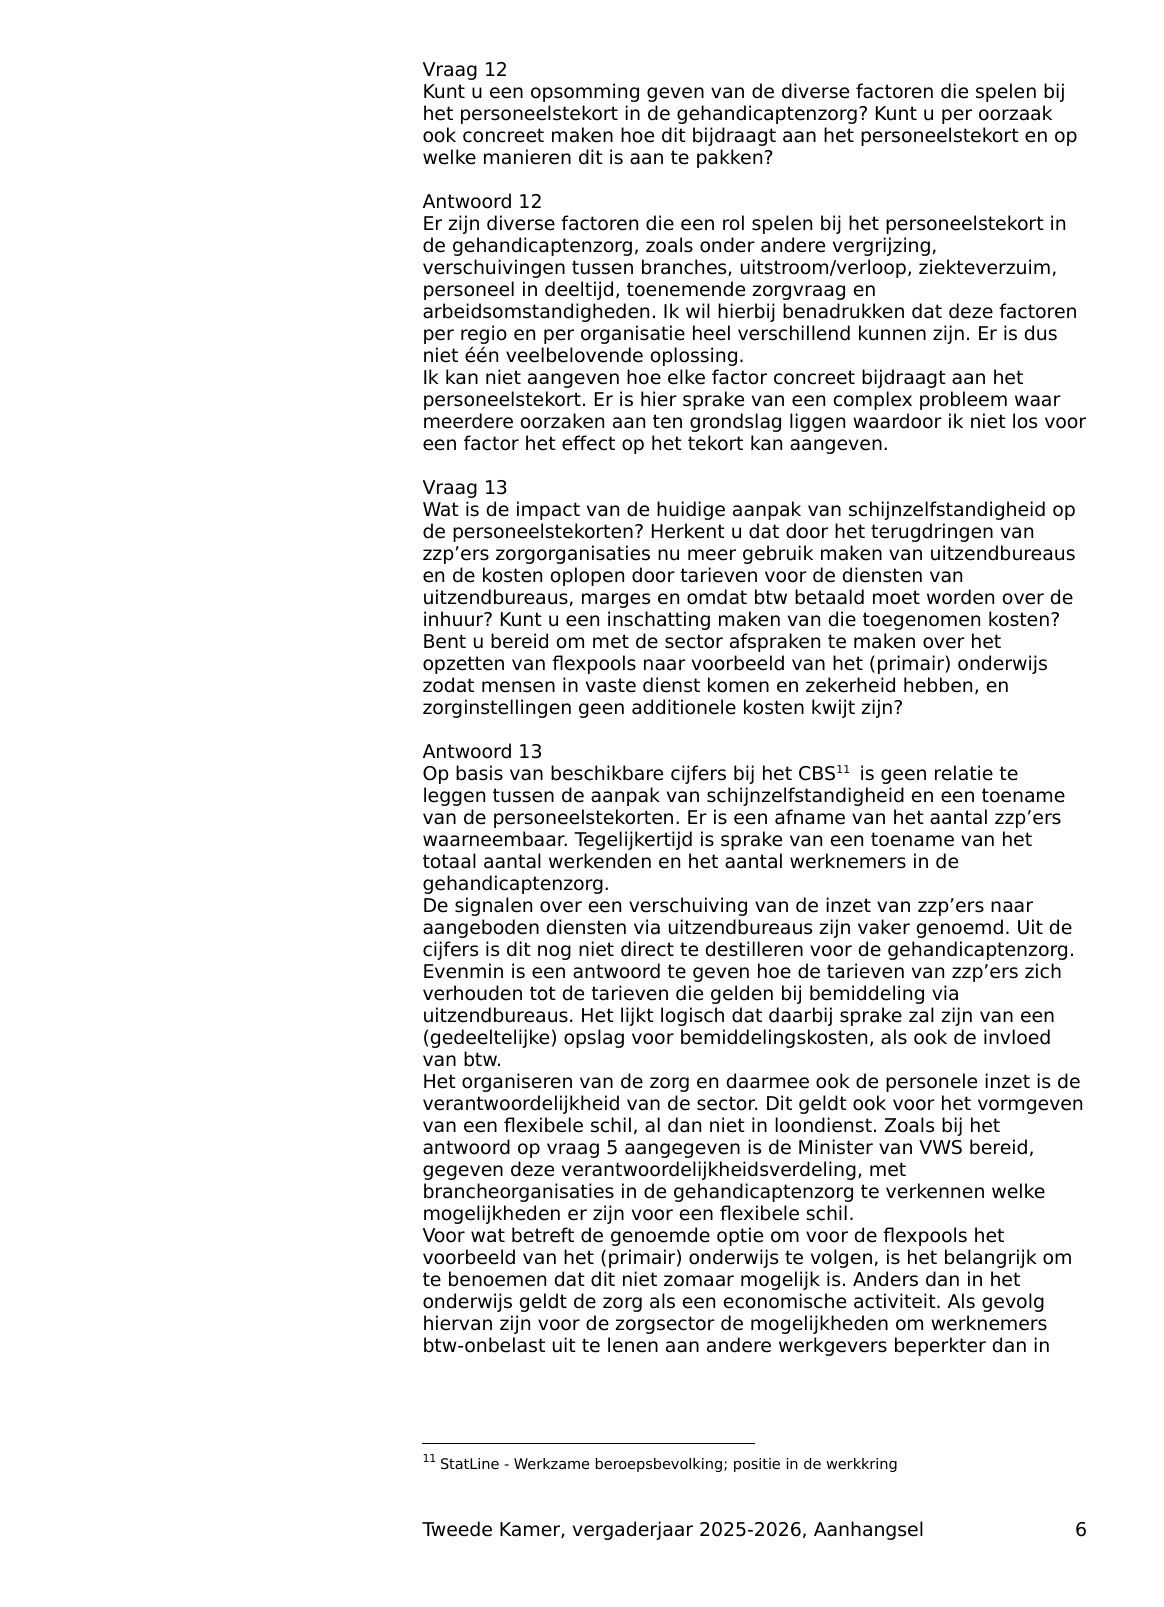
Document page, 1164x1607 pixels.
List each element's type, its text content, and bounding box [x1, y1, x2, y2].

text Kunt u een opsomming geven van de diverse factoren die spelen bij het personeelstekort in de gehandicaptenzorg? Kunt u per oorzaak ook concreet maken hoe dit bijdraagt aan het personeelstekort en op welke manieren dit is aan te pakken? [422, 81, 1087, 169]
text Voor wat betreft de genoemde optie om voor de flexpools het voorbeeld van het (primair) onderwijs te volgen, is het belangrijk om te benoemen dat dit niet zomaar mogelijk is. Anders dan in het onderwijs geldt de zorg als een economische activiteit. Als gevolg hiervan zijn voor de zorgsector de mogelijkheden om werknemers btw-onbelast uit te lenen aan andere werkgevers beperkter dan in [422, 1224, 1087, 1356]
text Antwoord 13 [422, 741, 1087, 763]
text Ik kan niet aangeven hoe elke factor concreet bijdraagt aan het personeelstekort. Er is hier sprake van een complex probleem waar meerdere oorzaken aan ten grondslag liggen waardoor ik niet los voor een factor het effect op het tekort kan aangeven. [422, 367, 1087, 455]
text Op basis van beschikbare cijfers bij het CBS is geen relatie te leggen tussen de aanpak van schijnzelfstandigheid en een toename van de personeelstekorten. Er is een afname van het aantal zzp’ers waarneembaar. Tegelijkertijd is sprake van een toename van het totaal aantal werkenden en het aantal werknemers in de gehandicaptenzorg. [422, 763, 1087, 895]
text Het organiseren van de zorg en daarmee ook de personele inzet is de verantwoordelijkheid van de sector. Dit geldt ook voor het vormgeven van een flexibele schil, al dan niet in loondienst. Zoals bij het antwoord op vraag 5 aangegeven is de Minister van VWS bereid, gegeven deze verantwoordelijkheidsverdeling, met brancheorganisaties in de gehandicaptenzorg te verkennen welke mogelijkheden er zijn voor een flexibele schil. [422, 1071, 1087, 1224]
text Vraag 13 [422, 477, 1087, 499]
text De signalen over een verschuiving van de inzet van zzp’ers naar aangeboden diensten via uitzendbureaus zijn vaker genoemd. Uit de cijfers is dit nog niet direct te destilleren voor de gehandicaptenzorg. Evenmin is een antwoord te geven hoe de tarieven van zzp’ers zich verhouden tot de tarieven die gelden bij bemiddeling via uitzendbureaus. Het lijkt logisch dat daarbij sprake zal zijn van een (gedeeltelijke) opslag voor bemiddelingskosten, als ook de invloed van btw. [422, 895, 1087, 1071]
text Vraag 12 [422, 59, 1087, 81]
text StatLine - Werkzame beroepsbevolking; positie in de werkkring [422, 1452, 1087, 1474]
text Er zijn diverse factoren die een rol spelen bij het personeelstekort in de gehandicaptenzorg, zoals onder andere vergrijzing, verschuivingen tussen branches, uitstroom/verloop, ziekteverzuim, personeel in deeltijd, toenemende zorgvraag en arbeidsomstandigheden. Ik wil hierbij benadrukken dat deze factoren per regio en per organisatie heel verschillend kunnen zijn. Er is dus niet één veelbelovende oplossing. [422, 213, 1087, 367]
text Wat is de impact van de huidige aanpak van schijnzelfstandigheid op de personeelstekorten? Herkent u dat door het terugdringen van zzp’ers zorgorganisaties nu meer gebruik maken van uitzendbureaus en de kosten oplopen door tarieven voor de diensten van uitzendbureaus, marges en omdat btw betaald moet worden over de inhuur? Kunt u een inschatting maken van die toegenomen kosten? Bent u bereid om met de sector afspraken te maken over het opzetten van flexpools naar voorbeeld van het (primair) onderwijs zodat mensen in vaste dienst komen en zekerheid hebben, en zorginstellingen geen additionele kosten kwijt zijn? [422, 499, 1087, 719]
text Antwoord 12 [422, 191, 1087, 213]
